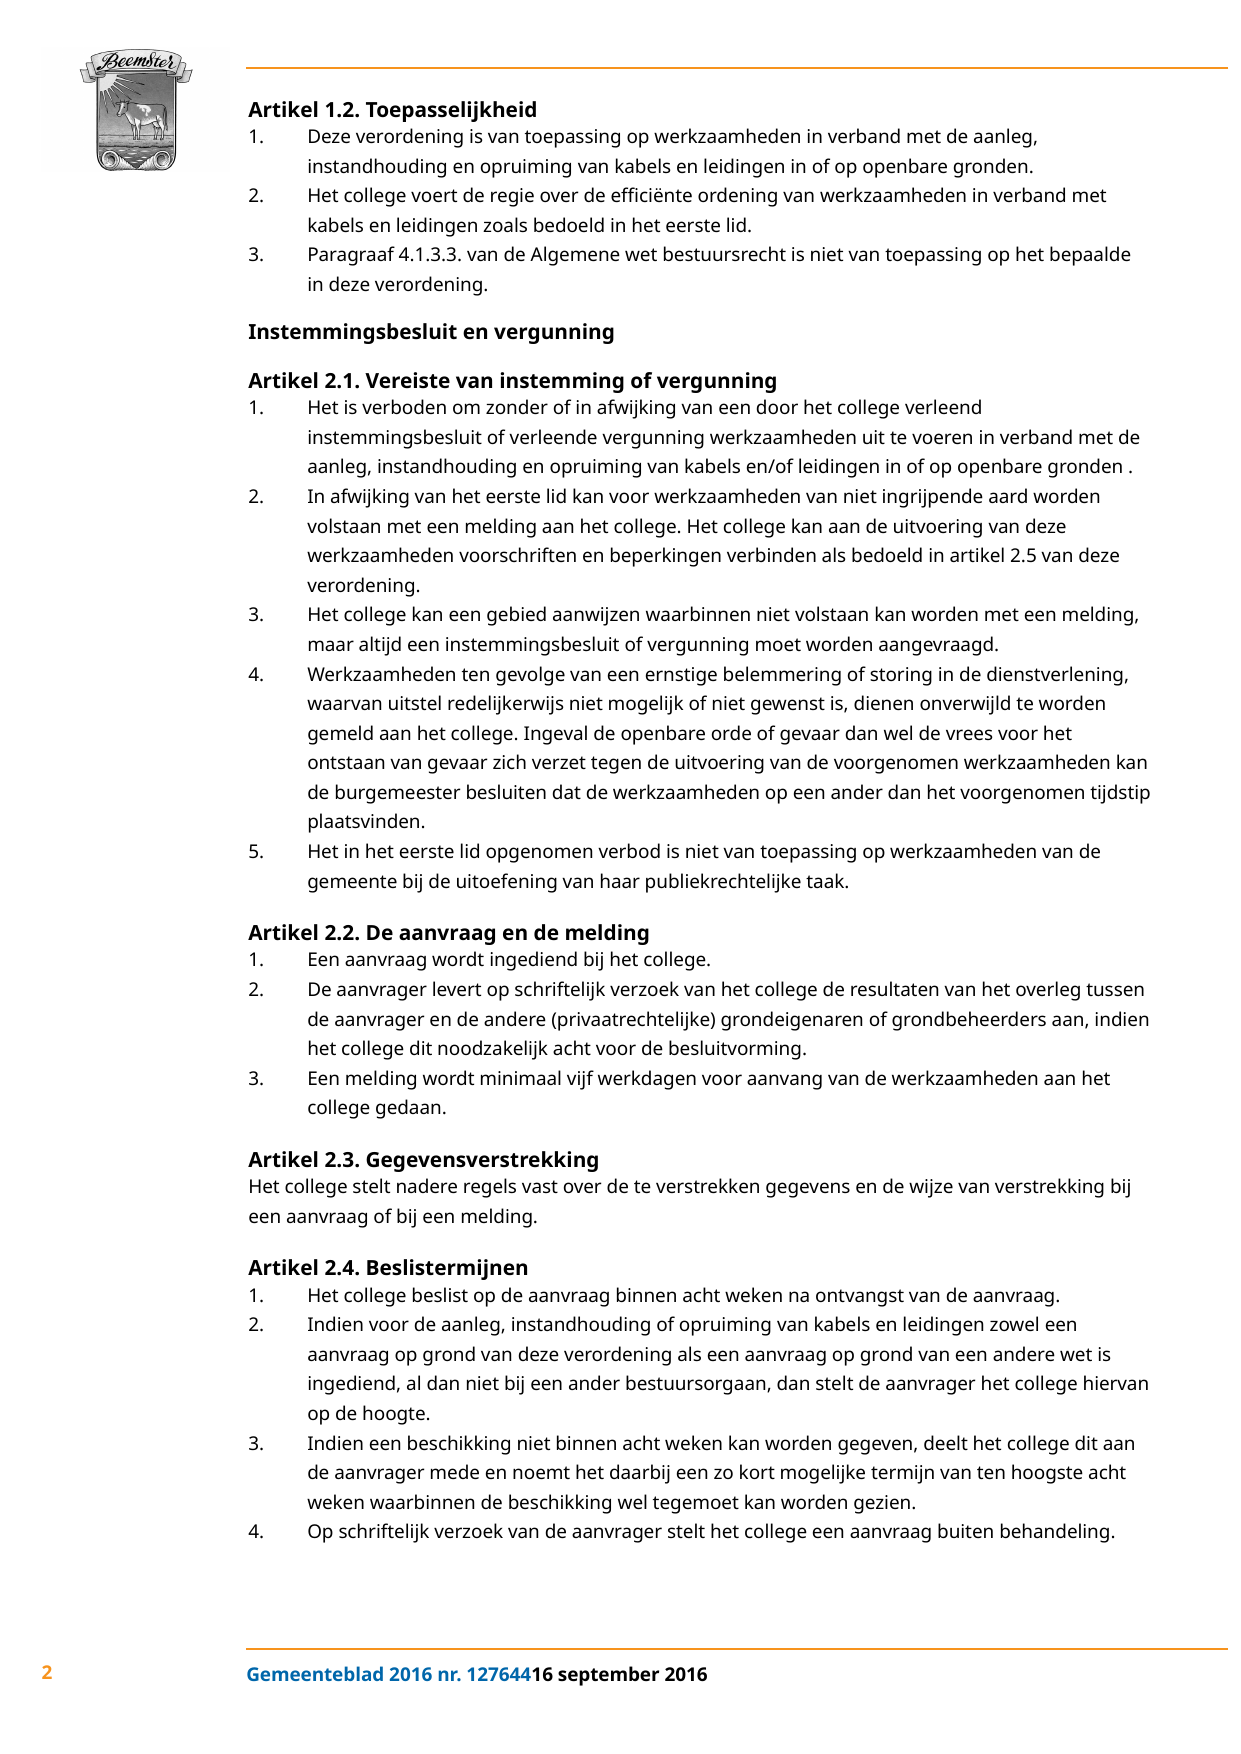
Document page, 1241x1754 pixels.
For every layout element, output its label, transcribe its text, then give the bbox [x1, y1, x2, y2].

text Instemmingsbesluit en vergunning [248, 317, 1152, 345]
list De aanvrager levert op schriftelijk verzoek van het college de resultaten van het overleg tussen de aanvrager en de andere (privaatrechtelijke) grondeigenaren of grondbeheerders aan, indien het college dit noodzakelijk acht voor de besluitvorming. [248, 976, 1152, 1061]
picture [41, 47, 231, 172]
list Werkzaamheden ten gevolge van een ernstige belemmering of storing in de dienstverlening, waarvan uitstel redelijkerwijs niet mogelijk of niet gewenst is, dienen onverwijld te worden gemeld aan het college. Ingeval de openbare orde of gevaar dan wel de vrees voor het ontstaan van gevaar zich verzet tegen de uitvoering van de voorgenomen werkzaamheden kan de burgemeester besluiten dat de werkzaamheden op een ander dan het voorgenomen tijdstip plaatsvinden. [248, 661, 1152, 834]
text Artikel 2.3. Gegevensverstrekking [248, 1145, 1152, 1173]
list Paragraaf 4.1.3.3. van de Algemene wet bestuursrecht is niet van toepassing op het bepaalde in deze verordening. [248, 242, 1152, 297]
text Het college stelt nadere regels vast over de te verstrekken gegevens en de wijze van verstrekking bij een aanvraag of bij een melding. [248, 1173, 1152, 1229]
text Artikel 2.4. Beslistermijnen [248, 1253, 1152, 1282]
list Het in het eerste lid opgenomen verbod is niet van toepassing op werkzaamheden van de gemeente bij de uitoefening van haar publiekrechtelijke taak. [248, 838, 1152, 893]
list In afwijking van het eerste lid kan voor werkzaamheden van niet ingrijpende aard worden volstaan met een melding aan het college. Het college kan aan de uitvoering van deze werkzaamheden voorschriften en beperkingen verbinden als bedoeld in artikel 2.5 van deze verordening. [248, 483, 1152, 598]
list Deze verordening is van toepassing op werkzaamheden in verband met de aanleg, instandhouding en opruiming van kabels en leidingen in of op openbare gronden. [248, 123, 1152, 178]
list Een aanvraag wordt ingediend bij het college. [248, 947, 1152, 972]
list Het college kan een gebied aanwijzen waarbinnen niet volstaan kan worden met een melding, maar altijd een instemmingsbesluit of vergunning moet worden aangevraagd. [248, 602, 1152, 657]
text Artikel 1.2. Toepasselijkheid [248, 95, 1152, 123]
text Artikel 2.2. De aanvraag en de melding [248, 918, 1152, 947]
list Op schriftelijk verzoek van de aanvrager stelt het college een aanvraag buiten behandeling. [248, 1518, 1152, 1544]
list Het is verboden om zonder of in afwijking van een door het college verleend instemmingsbesluit of verleende vergunning werkzaamheden uit te voeren in verband met de aanleg, instandhouding en opruiming van kabels en/of leidingen in of op openbare gronden . [248, 394, 1152, 479]
list Een melding wordt minimaal vijf werkdagen voor aanvang van de werkzaamheden aan het college gedaan. [248, 1065, 1152, 1120]
list Indien een beschikking niet binnen acht weken kan worden gegeven, deelt het college dit aan de aanvrager mede en noemt het daarbij een zo kort mogelijke termijn van ten hoogste acht weken waarbinnen de beschikking wel tegemoet kan worden gezien. [248, 1430, 1152, 1515]
list Indien voor de aanleg, instandhouding of opruiming van kabels en leidingen zowel een aanvraag op grond van deze verordening als een aanvraag op grond van een andere wet is ingediend, al dan niet bij een ander bestuursorgaan, dan stelt de aanvrager het college hiervan op de hoogte. [248, 1311, 1152, 1426]
text Artikel 2.1. Vereiste van instemming of vergunning [248, 366, 1152, 394]
list Het college beslist op de aanvraag binnen acht weken na ontvangst van de aanvraag. [248, 1282, 1152, 1308]
list Het college voert de regie over de efficiënte ordening van werkzaamheden in verband met kabels en leidingen zoals bedoeld in het eerste lid. [248, 182, 1152, 238]
